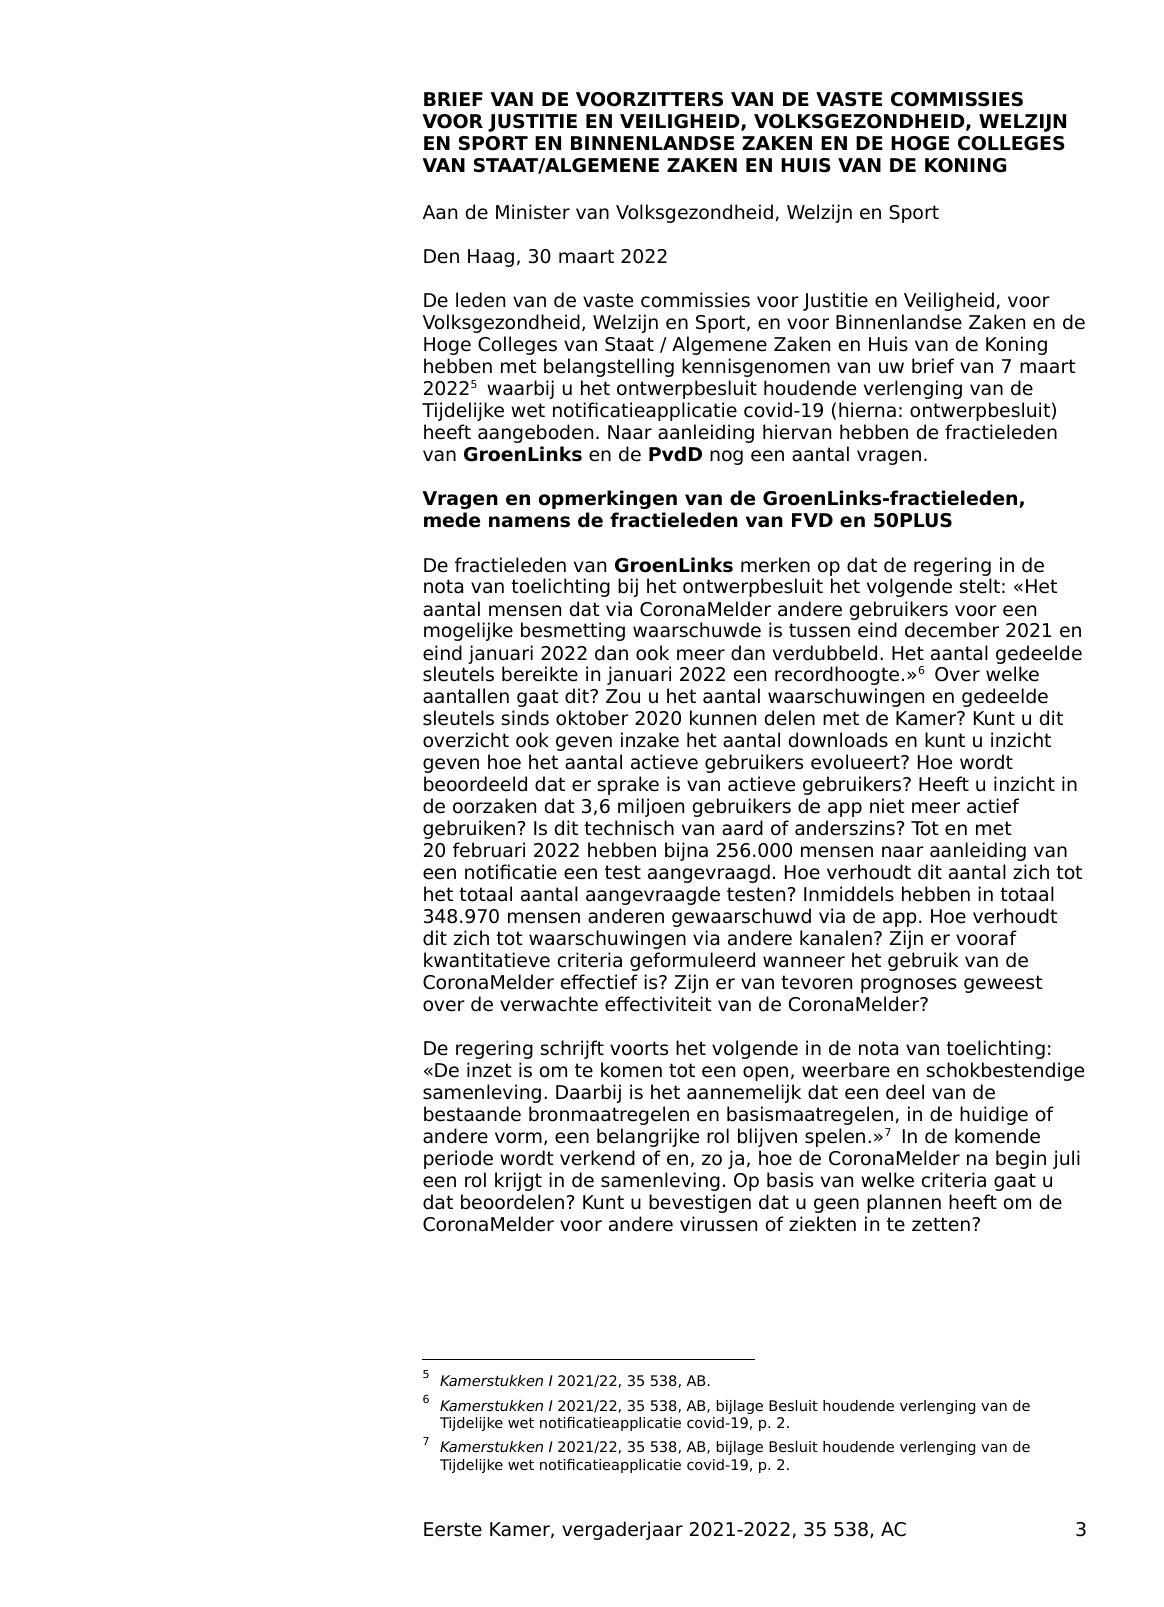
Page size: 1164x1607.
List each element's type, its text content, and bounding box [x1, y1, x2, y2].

text Kamerstukken I 2021/22, 35 538, AB, bijlage Besluit houdende verlenging van de Tijdelijke wet notificatieapplicatie covid-19, p. 2. [422, 1435, 1087, 1474]
text Kamerstukken I 2021/22, 35 538, AB, bijlage Besluit houdende verlenging van de Tijdelijke wet notificatieapplicatie covid-19, p. 2. [422, 1393, 1087, 1432]
text De regering schrijft voorts het volgende in de nota van toelichting: «De inzet is om te komen tot een open, weerbare en schokbestendige samenleving. Daarbij is het aannemelijk dat een deel van de bestaande bronmaatregelen en basismaatregelen, in de huidige of andere vorm, een belangrijke rol blijven spelen.» In de komende periode wordt verkend of en, zo ja, hoe de CoronaMelder na begin juli een rol krijgt in de samenleving. Op basis van welke criteria gaat u dat beoordelen? Kunt u bevestigen dat u geen plannen heeft om de CoronaMelder voor andere virussen of ziekten in te zetten? [422, 1038, 1087, 1236]
text De fractieleden van GroenLinks merken op dat de regering in de nota van toelichting bij het ontwerpbesluit het volgende stelt: «Het aantal mensen dat via CoronaMelder andere gebruikers voor een mogelijke besmetting waarschuwde is tussen eind december 2021 en eind januari 2022 dan ook meer dan verdubbeld. Het aantal gedeelde sleutels bereikte in januari 2022 een recordhoogte.» Over welke aantallen gaat dit? Zou u het aantal waarschuwingen en gedeelde sleutels sinds oktober 2020 kunnen delen met de Kamer? Kunt u dit overzicht ook geven inzake het aantal downloads en kunt u inzicht geven hoe het aantal actieve gebruikers evolueert? Hoe wordt beoordeeld dat er sprake is van actieve gebruikers? Heeft u inzicht in de oorzaken dat 3,6 miljoen gebruikers de app niet meer actief gebruiken? Is dit technisch van aard of anderszins? Tot en met 20 februari 2022 hebben bijna 256.000 mensen naar aanleiding van een notificatie een test aangevraagd. Hoe verhoudt dit aantal zich tot het totaal aantal aangevraagde testen? Inmiddels hebben in totaal 348.970 mensen anderen gewaarschuwd via de app. Hoe verhoudt dit zich tot waarschuwingen via andere kanalen? Zijn er vooraf kwantitatieve criteria geformuleerd wanneer het gebruik van de CoronaMelder effectief is? Zijn er van tevoren prognoses geweest over de verwachte effectiviteit van de CoronaMelder? [422, 554, 1087, 1016]
text Kamerstukken I 2021/22, 35 538, AB. [422, 1368, 1087, 1391]
subtitle BRIEF VAN DE VOORZITTERS VAN DE VASTE COMMISSIES VOOR JUSTITIE EN VEILIGHEID, VOLKSGEZONDHEID, WELZIJN EN SPORT EN BINNENLANDSE ZAKEN EN DE HOGE COLLEGES VAN STAAT/ALGEMENE ZAKEN EN HUIS VAN DE KONING [422, 89, 1087, 177]
text Aan de Minister van Volksgezondheid, Welzijn en Sport [422, 202, 1087, 224]
text De leden van de vaste commissies voor Justitie en Veiligheid, voor Volksgezondheid, Welzijn en Sport, en voor Binnenlandse Zaken en de Hoge Colleges van Staat / Algemene Zaken en Huis van de Koning hebben met belangstelling kennisgenomen van uw brief van 7 maart 2022 waarbij u het ontwerpbesluit houdende verlenging van de Tijdelijke wet notificatieapplicatie covid-19 (hierna: ontwerpbesluit) heeft aangeboden. Naar aanleiding hiervan hebben de fractieleden van GroenLinks en de PvdD nog een aantal vragen. [422, 290, 1087, 466]
subtitle Vragen en opmerkingen van de GroenLinks-fractieleden, mede namens de fractieleden van FVD en 50PLUS [422, 488, 1087, 532]
text Den Haag, 30 maart 2022 [422, 246, 1087, 268]
